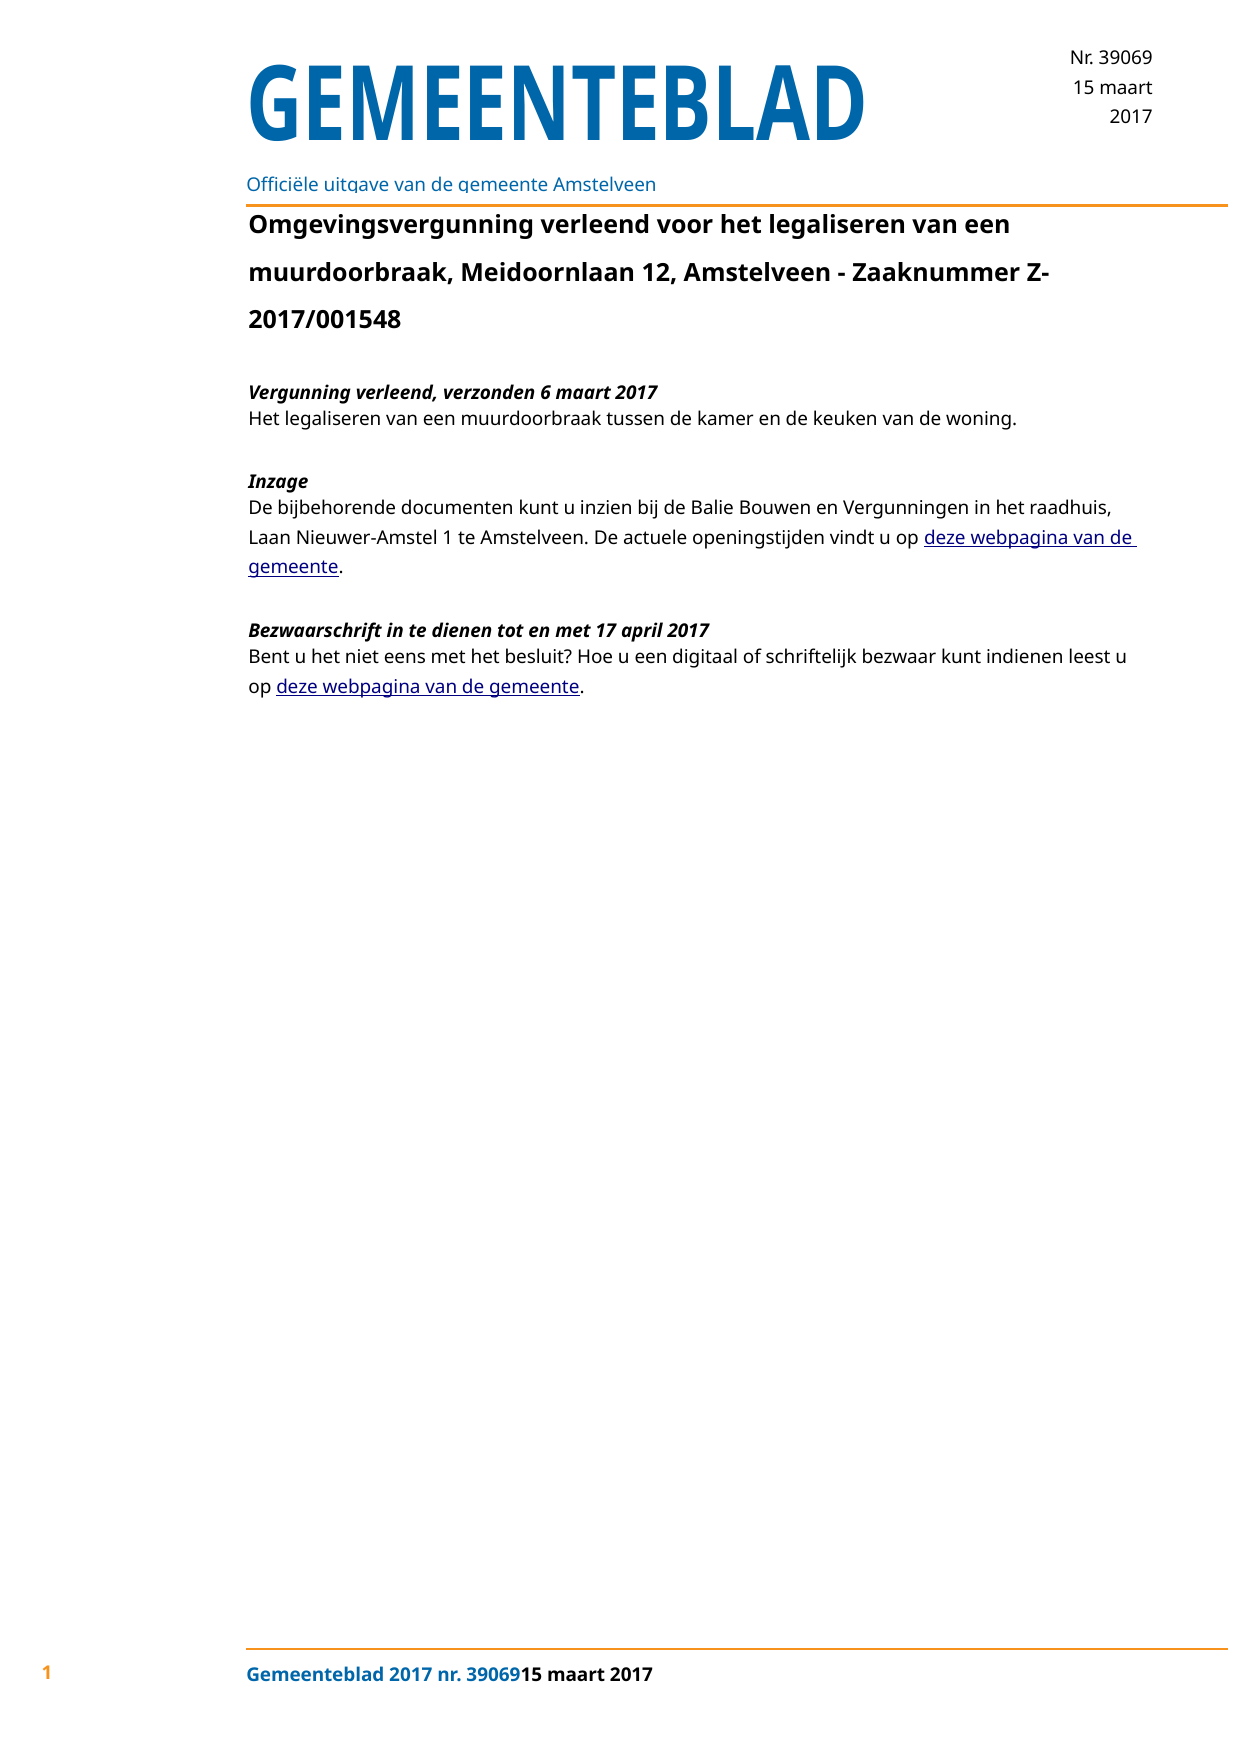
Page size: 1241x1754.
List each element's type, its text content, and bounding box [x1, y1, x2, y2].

text De bijbehorende documenten kunt u inzien bij de Balie Bouwen en Vergunningen in het raadhuis, Laan Nieuwer-Amstel 1 te Amstelveen. De actuele openingstijden vindt u op deze webpagina van de gemeente. [248, 494, 1152, 579]
text Bezwaarschrift in te dienen tot en met 17 april 2017 [248, 618, 1152, 643]
picture [41, 47, 231, 172]
text Bent u het niet eens met het besluit? Hoe u een digitaal of schriftelijk bezwaar kunt indienen leest u op deze webpagina van de gemeente. [248, 643, 1152, 699]
text Inzage [248, 469, 1152, 494]
text Omgevingsvergunning verleend voor het legaliseren van een muurdoorbraak, Meidoornlaan 12, Amstelveen - Zaaknummer Z-2017/001548 [248, 207, 1152, 336]
text Vergunning verleend, verzonden 6 maart 2017 [248, 379, 1152, 405]
text Het legaliseren van een muurdoorbraak tussen de kamer en de keuken van de woning. [248, 405, 1152, 431]
